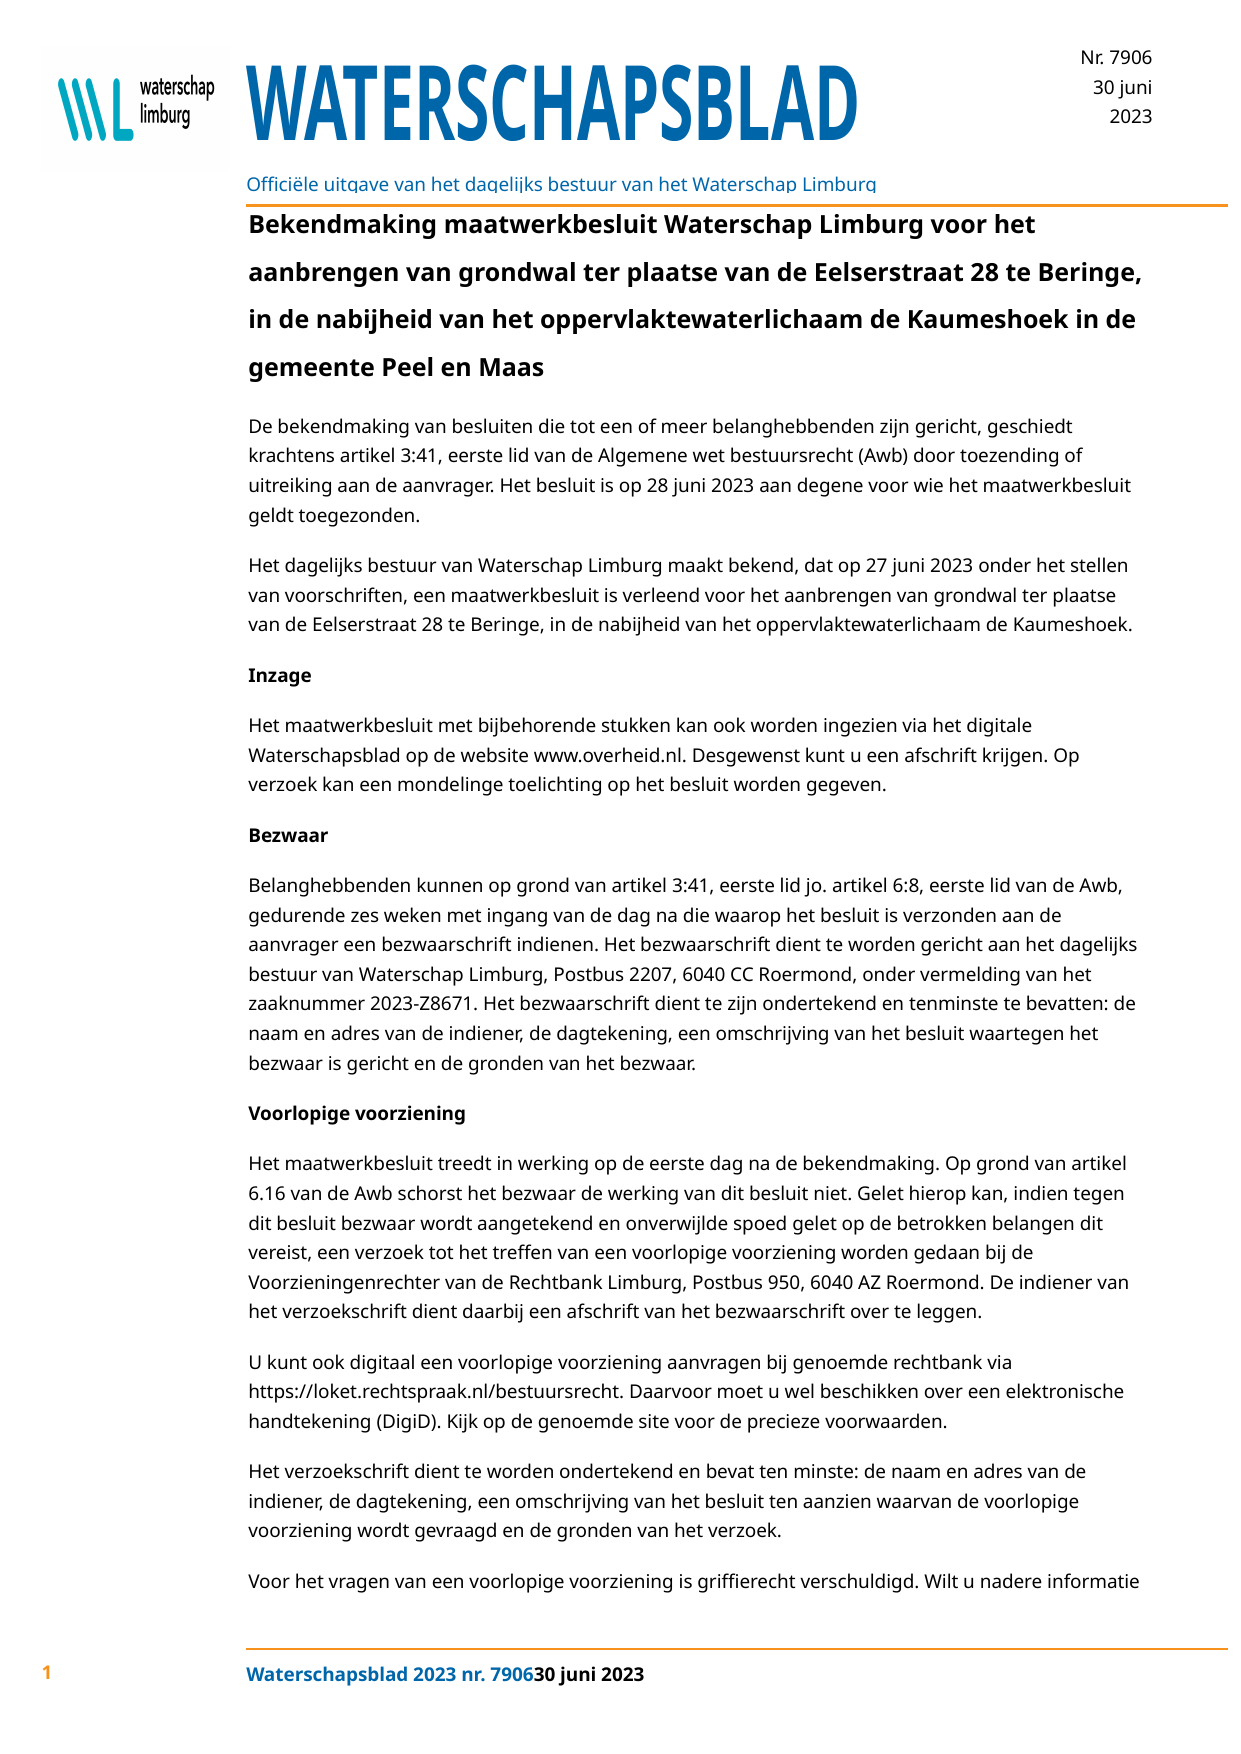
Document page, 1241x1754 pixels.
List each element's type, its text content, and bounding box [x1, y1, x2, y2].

text Het maatwerkbesluit met bijbehorende stukken kan ook worden ingezien via het digitale Waterschapsblad op de website www.overheid.nl. Desgewenst kunt u een afschrift krijgen. Op verzoek kan een mondelinge toelichting op het besluit worden gegeven. [248, 712, 1152, 797]
text Voor het vragen van een voorlopige voorziening is griffierecht verschuldigd. Wilt u nadere informatie [248, 1568, 1152, 1594]
text U kunt ook digitaal een voorlopige voorziening aanvragen bij genoemde rechtbank via https://loket.rechtspraak.nl/bestuursrecht. Daarvoor moet u wel beschikken over een elektronische handtekening (DigiD). Kijk op de genoemde site voor de precieze voorwaarden. [248, 1349, 1152, 1434]
text Het maatwerkbesluit treedt in werking op de eerste dag na de bekendmaking. Op grond van artikel 6.16 van de Awb schorst het bezwaar de werking van dit besluit niet. Gelet hierop kan, indien tegen dit besluit bezwaar wordt aangetekend en onverwijlde spoed gelet op de betrokken belangen dit vereist, een verzoek tot het treffen van een voorlopige voorziening worden gedaan bij de Voorzieningenrechter van de Rechtbank Limburg, Postbus 950, 6040 AZ Roermond. De indiener van het verzoekschrift dient daarbij een afschrift van het bezwaarschrift over te leggen. [248, 1151, 1152, 1324]
text Voorlopige voorziening [248, 1100, 1152, 1126]
text De bekendmaking van besluiten die tot een of meer belanghebbenden zijn gericht, geschiedt krachtens artikel 3:41, eerste lid van de Algemene wet bestuursrecht (Awb) door toezending of uitreiking aan de aanvrager. Het besluit is op 28 juni 2023 aan degene voor wie het maatwerkbesluit geldt toegezonden. [248, 413, 1152, 528]
text Bekendmaking maatwerkbesluit Waterschap Limburg voor het aanbrengen van grondwal ter plaatse van de Eelserstraat 28 te Beringe, in de nabijheid van het oppervlaktewaterlichaam de Kaumeshoek in de gemeente Peel en Maas [248, 207, 1152, 384]
text Belanghebbenden kunnen op grond van artikel 3:41, eerste lid jo. artikel 6:8, eerste lid van de Awb, gedurende zes weken met ingang van de dag na die waarop het besluit is verzonden aan de aanvrager een bezwaarschrift indienen. Het bezwaarschrift dient te worden gericht aan het dagelijks bestuur van Waterschap Limburg, Postbus 2207, 6040 CC Roermond, onder vermelding van het zaaknummer 2023-Z8671. Het bezwaarschrift dient te zijn ondertekend en tenminste te bevatten: de naam en adres van de indiener, de dagtekening, een omschrijving van het besluit waartegen het bezwaar is gericht en de gronden van het bezwaar. [248, 872, 1152, 1076]
text Het verzoekschrift dient te worden ondertekend en bevat ten minste: de naam en adres van de indiener, de dagtekening, een omschrijving van het besluit ten aanzien waarvan de voorlopige voorziening wordt gevraagd en de gronden van het verzoek. [248, 1458, 1152, 1543]
picture [41, 47, 231, 172]
text Bezwaar [248, 822, 1152, 848]
text Het dagelijks bestuur van Waterschap Limburg maakt bekend, dat op 27 juni 2023 onder het stellen van voorschriften, een maatwerkbesluit is verleend voor het aanbrengen van grondwal ter plaatse van de Eelserstraat 28 te Beringe, in de nabijheid van het oppervlaktewaterlichaam de Kaumeshoek. [248, 552, 1152, 637]
text Inzage [248, 662, 1152, 688]
